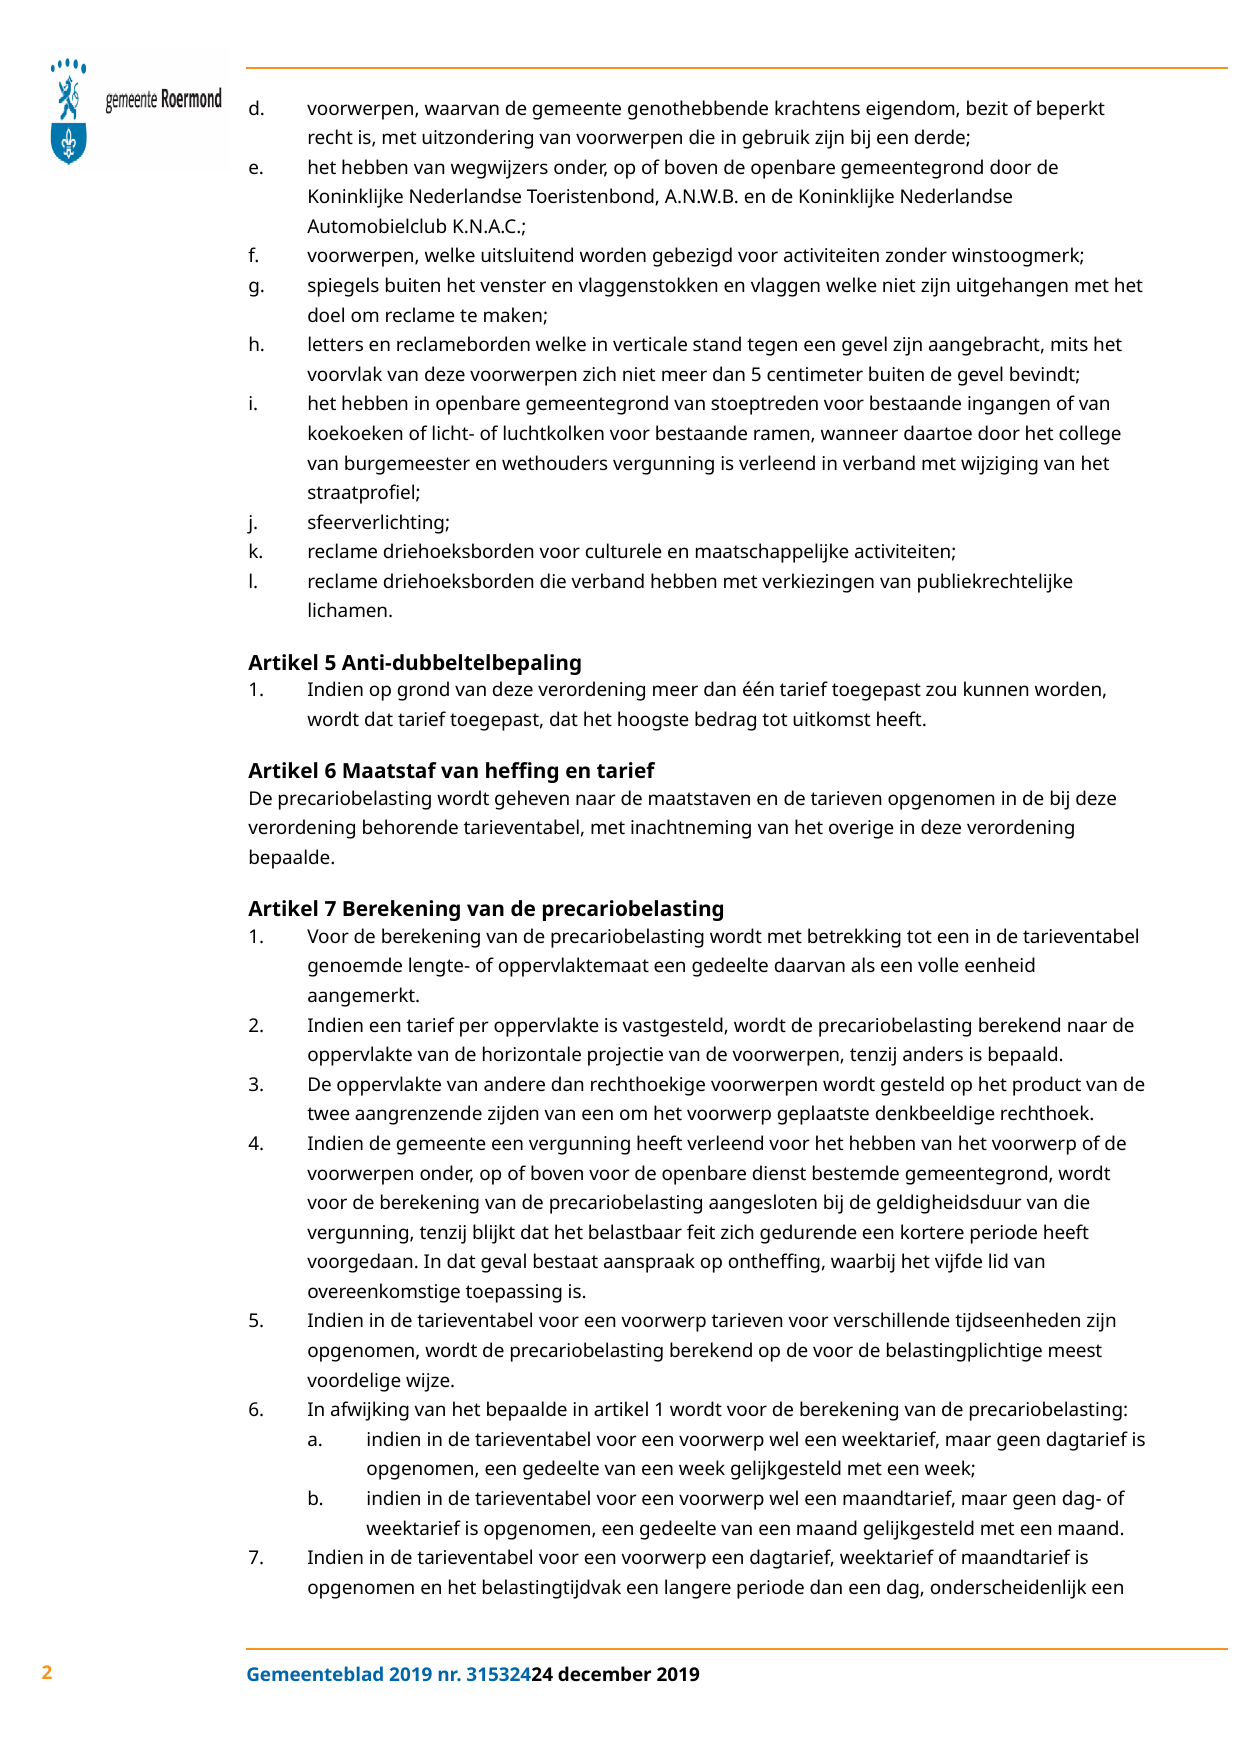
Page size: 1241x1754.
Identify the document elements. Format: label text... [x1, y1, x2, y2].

list Indien een tarief per oppervlakte is vastgesteld, wordt de precariobelasting berekend naar de oppervlakte van de horizontale projectie van de voorwerpen, tenzij anders is bepaald. [248, 1012, 1152, 1067]
text Artikel 7 Berekening van de precariobelasting [248, 894, 1152, 923]
list Indien de gemeente een vergunning heeft verleend voor het hebben van het voorwerp of de voorwerpen onder, op of boven voor de openbare dienst bestemde gemeentegrond, wordt voor de berekening van de precariobelasting aangesloten bij de geldigheidsduur van die vergunning, tenzij blijkt dat het belastbaar feit zich gedurende een kortere periode heeft voorgedaan. In dat geval bestaat aanspraak op ontheffing, waarbij het vijfde lid van overeenkomstige toepassing is. [248, 1130, 1152, 1304]
list letters en reclameborden welke in verticale stand tegen een gevel zijn aangebracht, mits het voorvlak van deze voorwerpen zich niet meer dan 5 centimeter buiten de gevel bevindt; [248, 331, 1152, 387]
list spiegels buiten het venster en vlaggenstokken en vlaggen welke niet zijn uitgehangen met het doel om reclame te maken; [248, 272, 1152, 328]
list het hebben in openbare gemeentegrond van stoeptreden voor bestaande ingangen of van koekoeken of licht- of luchtkolken voor bestaande ramen, wanneer daartoe door het college van burgemeester en wethouders vergunning is verleend in verband met wijziging van het straatprofiel; [248, 391, 1152, 505]
list indien in de tarieventabel voor een voorwerp wel een maandtarief, maar geen dag- of weektarief is opgenomen, een gedeelte van een maand gelijkgesteld met een maand. [307, 1485, 1152, 1540]
list het hebben van wegwijzers onder, op of boven de openbare gemeentegrond door de Koninklijke Nederlandse Toeristenbond, A.N.W.B. en de Koninklijke Nederlandse Automobielclub K.N.A.C.; [248, 154, 1152, 239]
text De precariobelasting wordt geheven naar de maatstaven en de tarieven opgenomen in de bij deze verordening behorende tarieventabel, met inachtneming van het overige in deze verordening bepaalde. [248, 785, 1152, 870]
list reclame driehoeksborden die verband hebben met verkiezingen van publiekrechtelijke lichamen. [248, 568, 1152, 623]
list In afwijking van het bepaalde in artikel 1 wordt voor de berekening van de precariobelasting: [248, 1396, 1152, 1422]
list reclame driehoeksborden voor culturele en maatschappelijke activiteiten; [248, 538, 1152, 564]
list voorwerpen, welke uitsluitend worden gebezigd voor activiteiten zonder winstoogmerk; [248, 243, 1152, 268]
list Indien in de tarieventabel voor een voorwerp tarieven voor verschillende tijdseenheden zijn opgenomen, wordt de precariobelasting berekend op de voor de belastingplichtige meest voordelige wijze. [248, 1308, 1152, 1392]
text Artikel 6 Maatstaf van heffing en tarief [248, 757, 1152, 785]
picture [41, 47, 231, 172]
text Artikel 5 Anti-dubbeltelbepaling [248, 648, 1152, 677]
list De oppervlakte van andere dan rechthoekige voorwerpen wordt gesteld op het product van de twee aangrenzende zijden van een om het voorwerp geplaatste denkbeeldige rechthoek. [248, 1071, 1152, 1126]
list Indien in de tarieventabel voor een voorwerp een dagtarief, weektarief of maandtarief is opgenomen en het belastingtijdvak een langere periode dan een dag, onderscheidenlijk een [248, 1544, 1152, 1599]
list indien in de tarieventabel voor een voorwerp wel een weektarief, maar geen dagtarief is opgenomen, een gedeelte van een week gelijkgesteld met een week; [307, 1426, 1152, 1481]
list voorwerpen, waarvan de gemeente genothebbende krachtens eigendom, bezit of beperkt recht is, met uitzondering van voorwerpen die in gebruik zijn bij een derde; [248, 95, 1152, 150]
list sfeerverlichting; [248, 509, 1152, 535]
list Indien op grond van deze verordening meer dan één tarief toegepast zou kunnen worden, wordt dat tarief toegepast, dat het hoogste bedrag tot uitkomst heeft. [248, 677, 1152, 732]
list Voor de berekening van de precariobelasting wordt met betrekking tot een in de tarieventabel genoemde lengte- of oppervlaktemaat een gedeelte daarvan als een volle eenheid aangemerkt. [248, 923, 1152, 1008]
